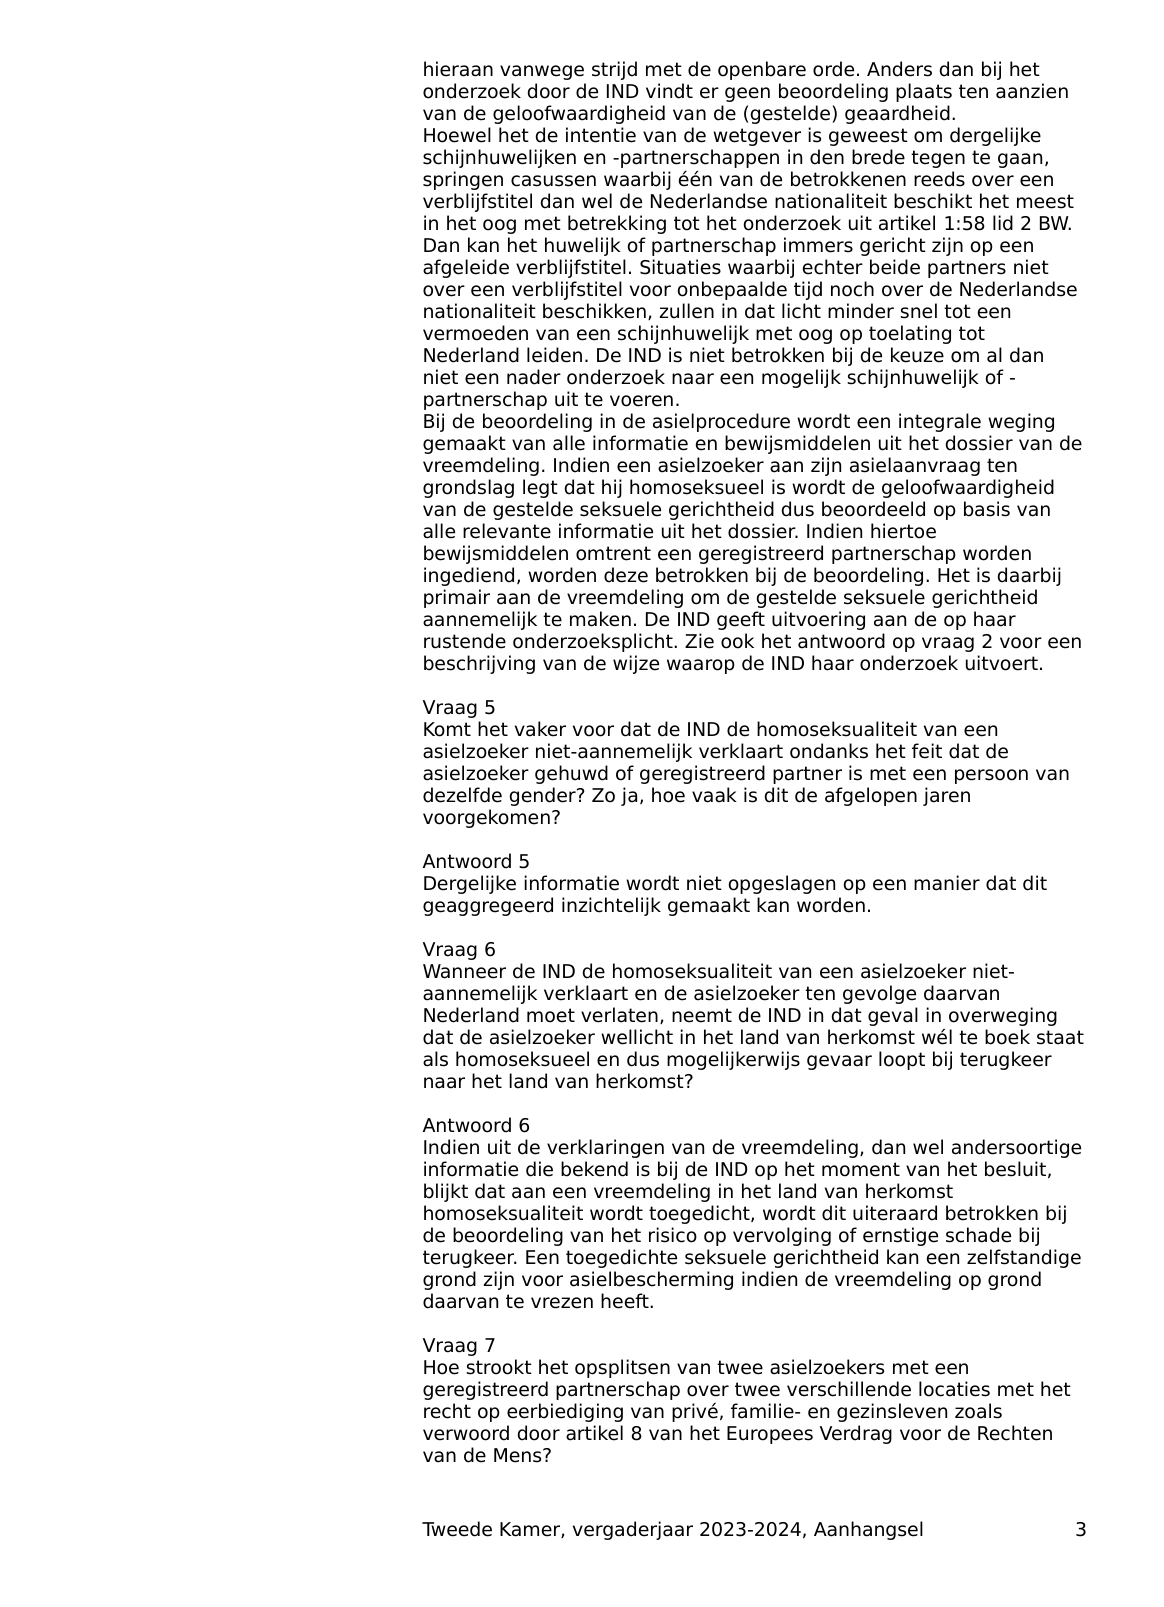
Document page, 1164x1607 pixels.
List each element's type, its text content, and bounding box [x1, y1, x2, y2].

text Hoe strookt het opsplitsen van twee asielzoekers met een geregistreerd partnerschap over twee verschillende locaties met het recht op eerbiediging van privé, familie- en gezinsleven zoals verwoord door artikel 8 van het Europees Verdrag voor de Rechten van de Mens? [422, 1357, 1087, 1467]
text Bij de beoordeling in de asielprocedure wordt een integrale weging gemaakt van alle informatie en bewijsmiddelen uit het dossier van de vreemdeling. Indien een asielzoeker aan zijn asielaanvraag ten grondslag legt dat hij homoseksueel is wordt de geloofwaardigheid van de gestelde seksuele gerichtheid dus beoordeeld op basis van alle relevante informatie uit het dossier. Indien hiertoe bewijsmiddelen omtrent een geregistreerd partnerschap worden ingediend, worden deze betrokken bij de beoordeling. Het is daarbij primair aan de vreemdeling om de gestelde seksuele gerichtheid aannemelijk te maken. De IND geeft uitvoering aan de op haar rustende onderzoeksplicht. Zie ook het antwoord op vraag 2 voor een beschrijving van de wijze waarop de IND haar onderzoek uitvoert. [422, 411, 1087, 674]
text Indien uit de verklaringen van de vreemdeling, dan wel andersoortige informatie die bekend is bij de IND op het moment van het besluit, blijkt dat aan een vreemdeling in het land van herkomst homoseksualiteit wordt toegedicht, wordt dit uiteraard betrokken bij de beoordeling van het risico op vervolging of ernstige schade bij terugkeer. Een toegedichte seksuele gerichtheid kan een zelfstandige grond zijn voor asielbescherming indien de vreemdeling op grond daarvan te vrezen heeft. [422, 1137, 1087, 1313]
text Komt het vaker voor dat de IND de homoseksualiteit van een asielzoeker niet-aannemelijk verklaart ondanks het feit dat de asielzoeker gehuwd of geregistreerd partner is met een persoon van dezelfde gender? Zo ja, hoe vaak is dit de afgelopen jaren voorgekomen? [422, 719, 1087, 828]
text Hoewel het de intentie van de wetgever is geweest om dergelijke schijnhuwelijken en -partnerschappen in den brede tegen te gaan, springen casussen waarbij één van de betrokkenen reeds over een verblijfstitel dan wel de Nederlandse nationaliteit beschikt het meest in het oog met betrekking tot het onderzoek uit artikel 1:58 lid 2 BW. Dan kan het huwelijk of partnerschap immers gericht zijn op een afgeleide verblijfstitel. Situaties waarbij echter beide partners niet over een verblijfstitel voor onbepaalde tijd noch over de Nederlandse nationaliteit beschikken, zullen in dat licht minder snel tot een vermoeden van een schijnhuwelijk met oog op toelating tot Nederland leiden. De IND is niet betrokken bij de keuze om al dan niet een nader onderzoek naar een mogelijk schijnhuwelijk of -partnerschap uit te voeren. [422, 125, 1087, 411]
text Vraag 7 [422, 1335, 1087, 1357]
text Antwoord 6 [422, 1115, 1087, 1137]
text Wanneer de IND de homoseksualiteit van een asielzoeker niet-aannemelijk verklaart en de asielzoeker ten gevolge daarvan Nederland moet verlaten, neemt de IND in dat geval in overweging dat de asielzoeker wellicht in het land van herkomst wél te boek staat als homoseksueel en dus mogelijkerwijs gevaar loopt bij terugkeer naar het land van herkomst? [422, 961, 1087, 1093]
text hieraan vanwege strijd met de openbare orde. Anders dan bij het onderzoek door de IND vindt er geen beoordeling plaats ten aanzien van de geloofwaardigheid van de (gestelde) geaardheid. [422, 59, 1087, 125]
text Dergelijke informatie wordt niet opgeslagen op een manier dat dit geaggregeerd inzichtelijk gemaakt kan worden. [422, 873, 1087, 917]
text Antwoord 5 [422, 851, 1087, 873]
text Vraag 6 [422, 939, 1087, 961]
text Vraag 5 [422, 697, 1087, 719]
